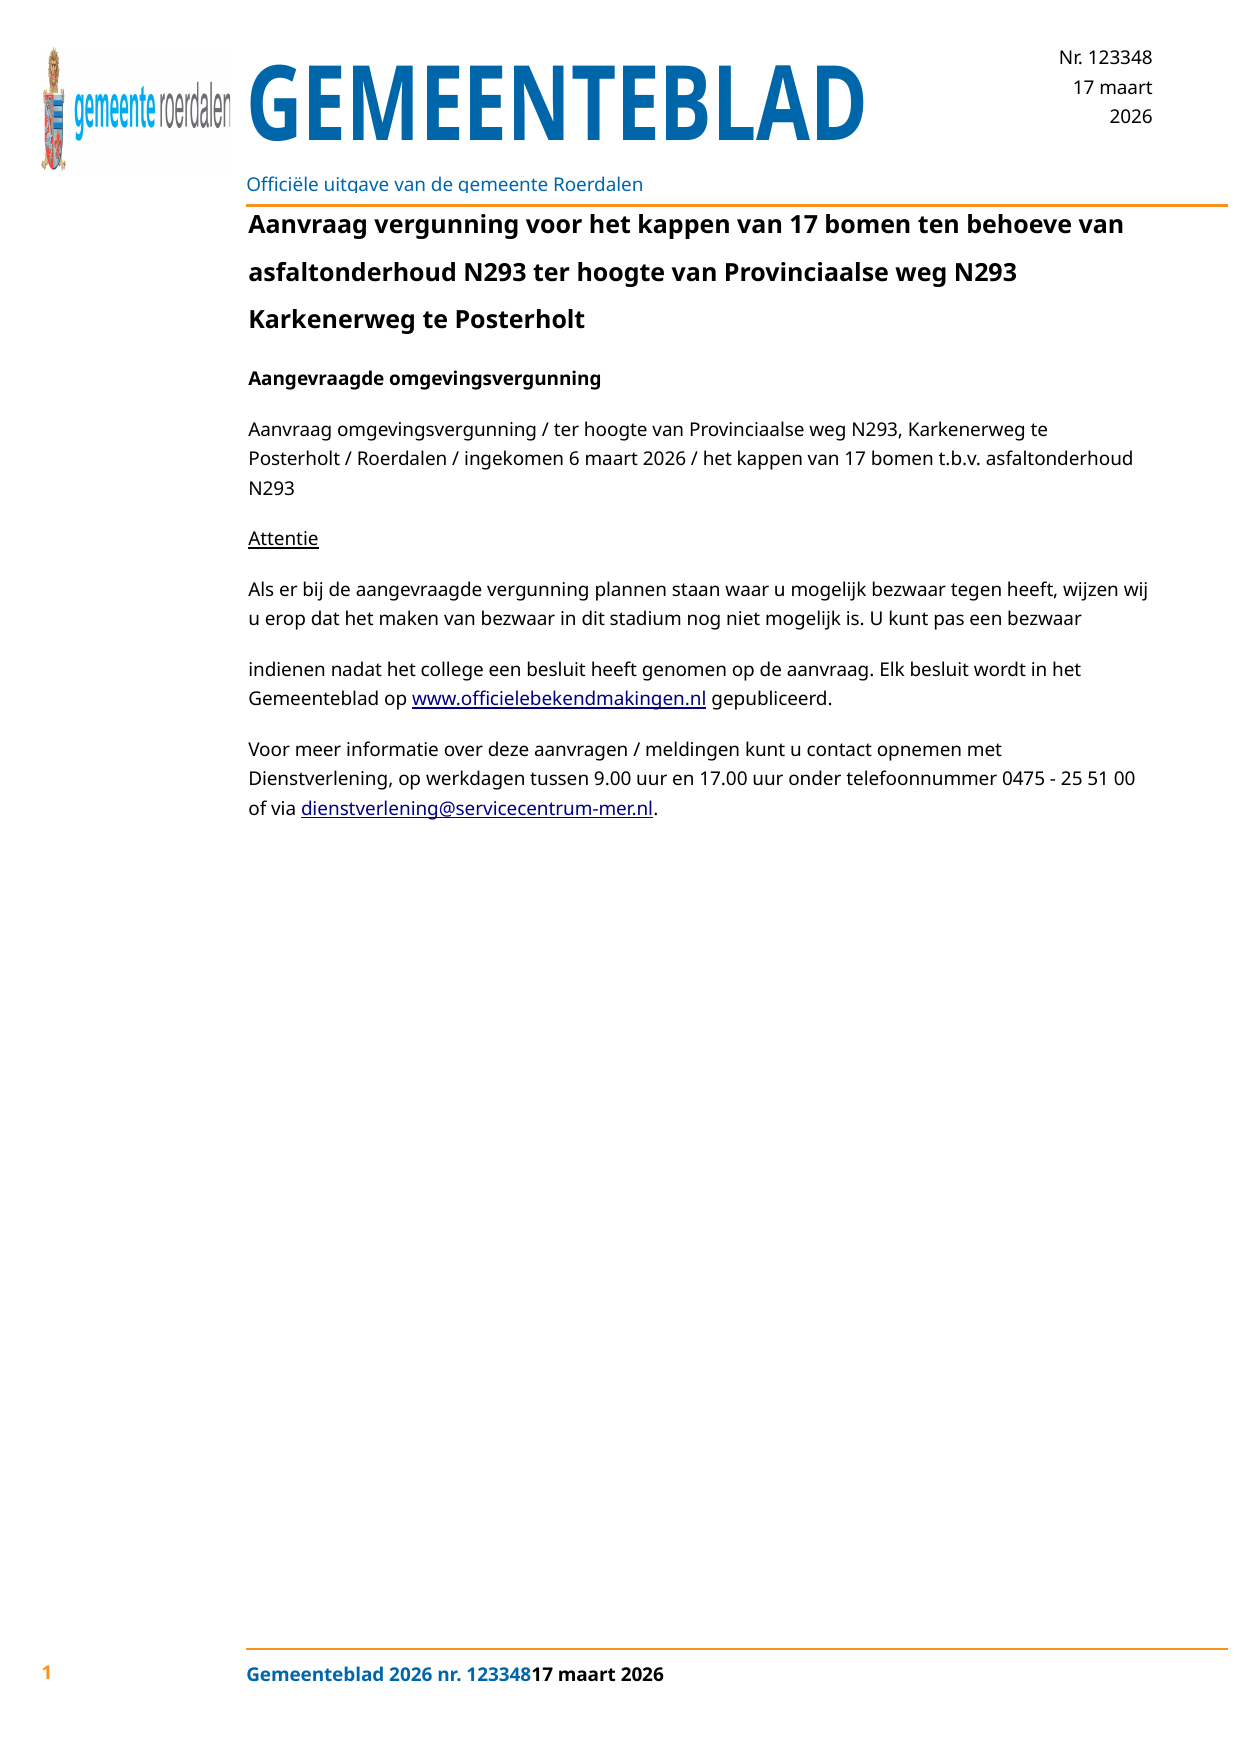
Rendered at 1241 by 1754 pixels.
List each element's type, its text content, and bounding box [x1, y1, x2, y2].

text indienen nadat het college een besluit heeft genomen op de aanvraag. Elk besluit wordt in het Gemeenteblad op www.officielebekendmakingen.nl gepubliceerd. [248, 656, 1152, 711]
text Attentie [248, 526, 1152, 551]
text Voor meer informatie over deze aanvragen / meldingen kunt u contact opnemen met Dienstverlening, op werkdagen tussen 9.00 uur en 17.00 uur onder telefoonnummer 0475 - 25 51 00 of via dienstverlening@servicecentrum-mer.nl. [248, 736, 1152, 821]
picture [41, 47, 231, 172]
text Als er bij de aangevraagde vergunning plannen staan waar u mogelijk bezwaar tegen heeft, wijzen wij u erop dat het maken van bezwaar in dit stadium nog niet mogelijk is. U kunt pas een bezwaar [248, 576, 1152, 631]
text Aangevraagde omgevingsvergunning [248, 366, 1152, 391]
text Aanvraag omgevingsvergunning / ter hoogte van Provinciaalse weg N293, Karkenerweg te Posterholt / Roerdalen / ingekomen 6 maart 2026 / het kappen van 17 bomen t.b.v. asfaltonderhoud N293 [248, 416, 1152, 501]
text Aanvraag vergunning voor het kappen van 17 bomen ten behoeve van asfaltonderhoud N293 ter hoogte van Provinciaalse weg N293 Karkenerweg te Posterholt [248, 207, 1152, 336]
